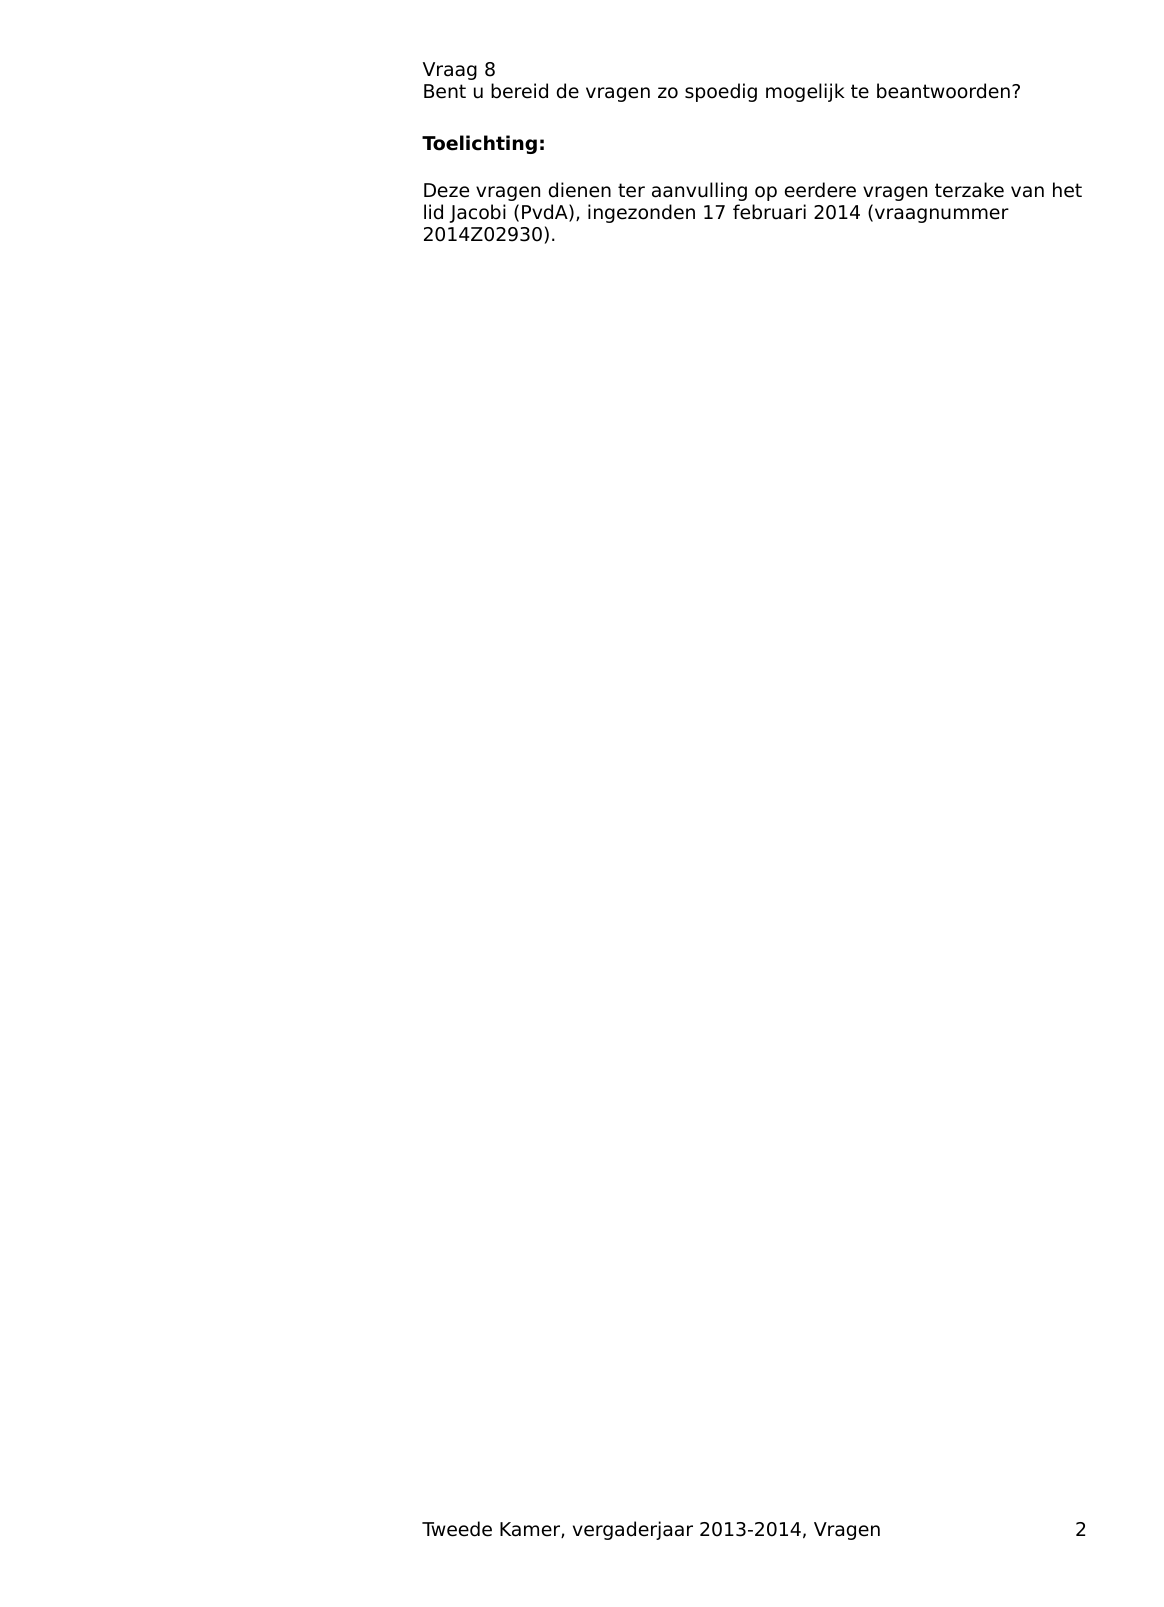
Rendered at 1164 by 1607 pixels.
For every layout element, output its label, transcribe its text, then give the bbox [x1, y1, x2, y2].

text Vraag 8 [422, 59, 1087, 81]
text Deze vragen dienen ter aanvulling op eerdere vragen terzake van het lid Jacobi (PvdA), ingezonden 17 februari 2014 (vraagnummer 2014Z02930). [422, 180, 1087, 246]
subtitle Toelichting: [422, 133, 1087, 155]
text Bent u bereid de vragen zo spoedig mogelijk te beantwoorden? [422, 81, 1087, 103]
